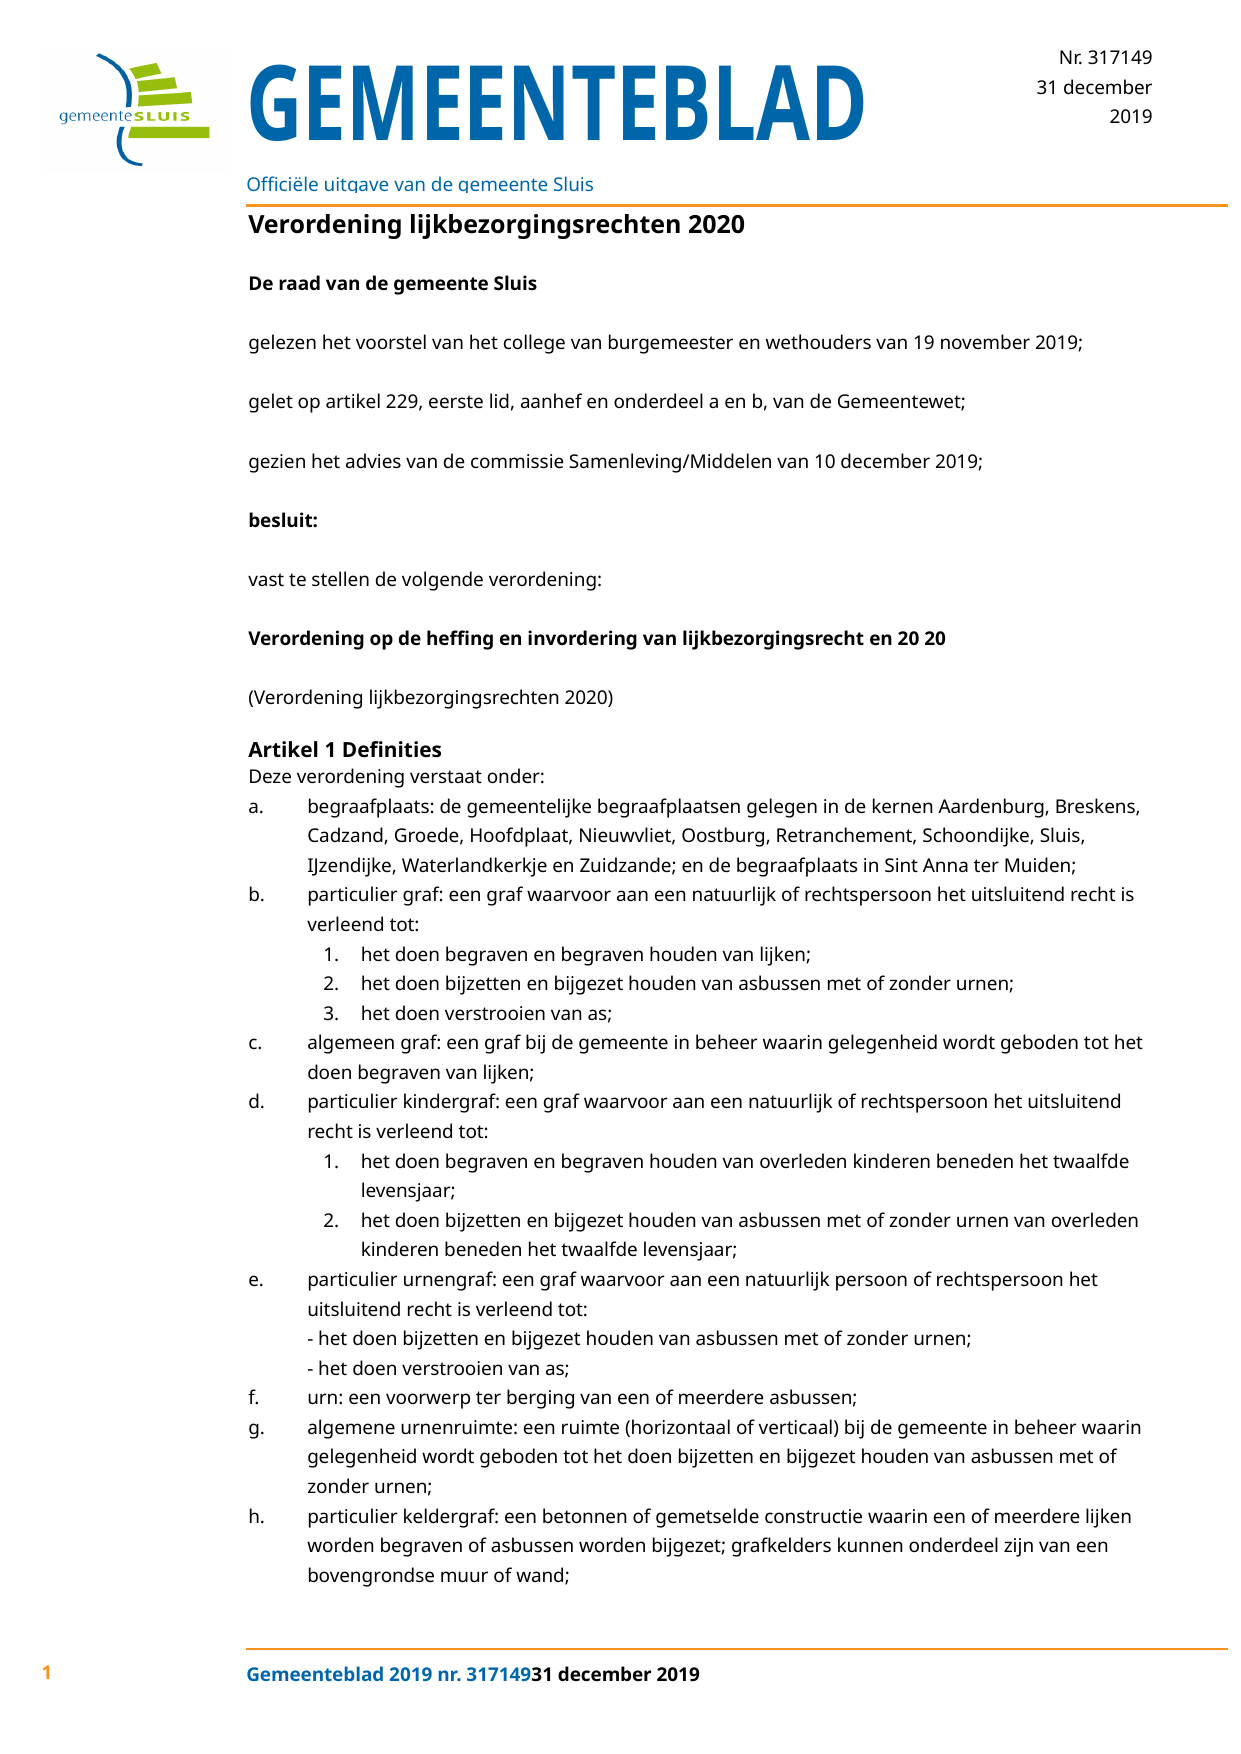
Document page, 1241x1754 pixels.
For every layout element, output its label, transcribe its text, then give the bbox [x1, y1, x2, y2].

list het doen bijzetten en bijgezet houden van asbussen met of zonder urnen; [323, 970, 1152, 996]
list - het doen verstrooien van as; [248, 1355, 1152, 1381]
text De raad van de gemeente Sluis [248, 270, 1152, 296]
list particulier urnengraf: een graf waarvoor aan een natuurlijk persoon of rechtspersoon het uitsluitend recht is verleend tot: [248, 1266, 1152, 1322]
list het doen begraven en begraven houden van overleden kinderen beneden het twaalfde levensjaar; [323, 1148, 1152, 1203]
text vast te stellen de volgende verordening: [248, 566, 1152, 592]
text Artikel 1 Definities [248, 735, 1152, 763]
text (Verordening lijkbezorgingsrechten 2020) [248, 684, 1152, 710]
text gelezen het voorstel van het college van burgemeester en wethouders van 19 november 2019; [248, 329, 1152, 355]
list begraafplaats: de gemeentelijke begraafplaatsen gelegen in de kernen Aardenburg, Breskens, Cadzand, Groede, Hoofdplaat, Nieuwvliet, Oostburg, Retranchement, Schoondijke, Sluis, IJzendijke, Waterlandkerkje en Zuidzande; en de begraafplaats in Sint Anna ter Muiden; [248, 793, 1152, 878]
text Deze verordening verstaat onder: [248, 763, 1152, 789]
list particulier kindergraf: een graf waarvoor aan een natuurlijk of rechtspersoon het uitsluitend recht is verleend tot: [248, 1089, 1152, 1144]
list algemeen graf: een graf bij de gemeente in beheer waarin gelegenheid wordt geboden tot het doen begraven van lijken; [248, 1029, 1152, 1085]
text Verordening op de heffing en invordering van lijkbezorgingsrecht en 20 20 [248, 625, 1152, 651]
list particulier keldergraf: een betonnen of gemetselde constructie waarin een of meerdere lijken worden begraven of asbussen worden bijgezet; grafkelders kunnen onderdeel zijn van een bovengrondse muur of wand; [248, 1503, 1152, 1588]
text gezien het advies van de commissie Samenleving/Middelen van 10 december 2019; [248, 448, 1152, 473]
list algemene urnenruimte: een ruimte (horizontaal of verticaal) bij de gemeente in beheer waarin gelegenheid wordt geboden tot het doen bijzetten en bijgezet houden van asbussen met of zonder urnen; [248, 1414, 1152, 1499]
list het doen verstrooien van as; [323, 1000, 1152, 1026]
text Verordening lijkbezorgingsrechten 2020 [248, 207, 1152, 241]
text gelet op artikel 229, eerste lid, aanhef en onderdeel a en b, van de Gemeentewet; [248, 389, 1152, 414]
list - het doen bijzetten en bijgezet houden van asbussen met of zonder urnen; [248, 1325, 1152, 1351]
picture [41, 47, 231, 172]
list urn: een voorwerp ter berging van een of meerdere asbussen; [248, 1384, 1152, 1410]
text besluit: [248, 507, 1152, 533]
list het doen bijzetten en bijgezet houden van asbussen met of zonder urnen van overleden kinderen beneden het twaalfde levensjaar; [323, 1207, 1152, 1262]
list particulier graf: een graf waarvoor aan een natuurlijk of rechtspersoon het uitsluitend recht is verleend tot: [248, 882, 1152, 937]
list het doen begraven en begraven houden van lijken; [323, 941, 1152, 967]
